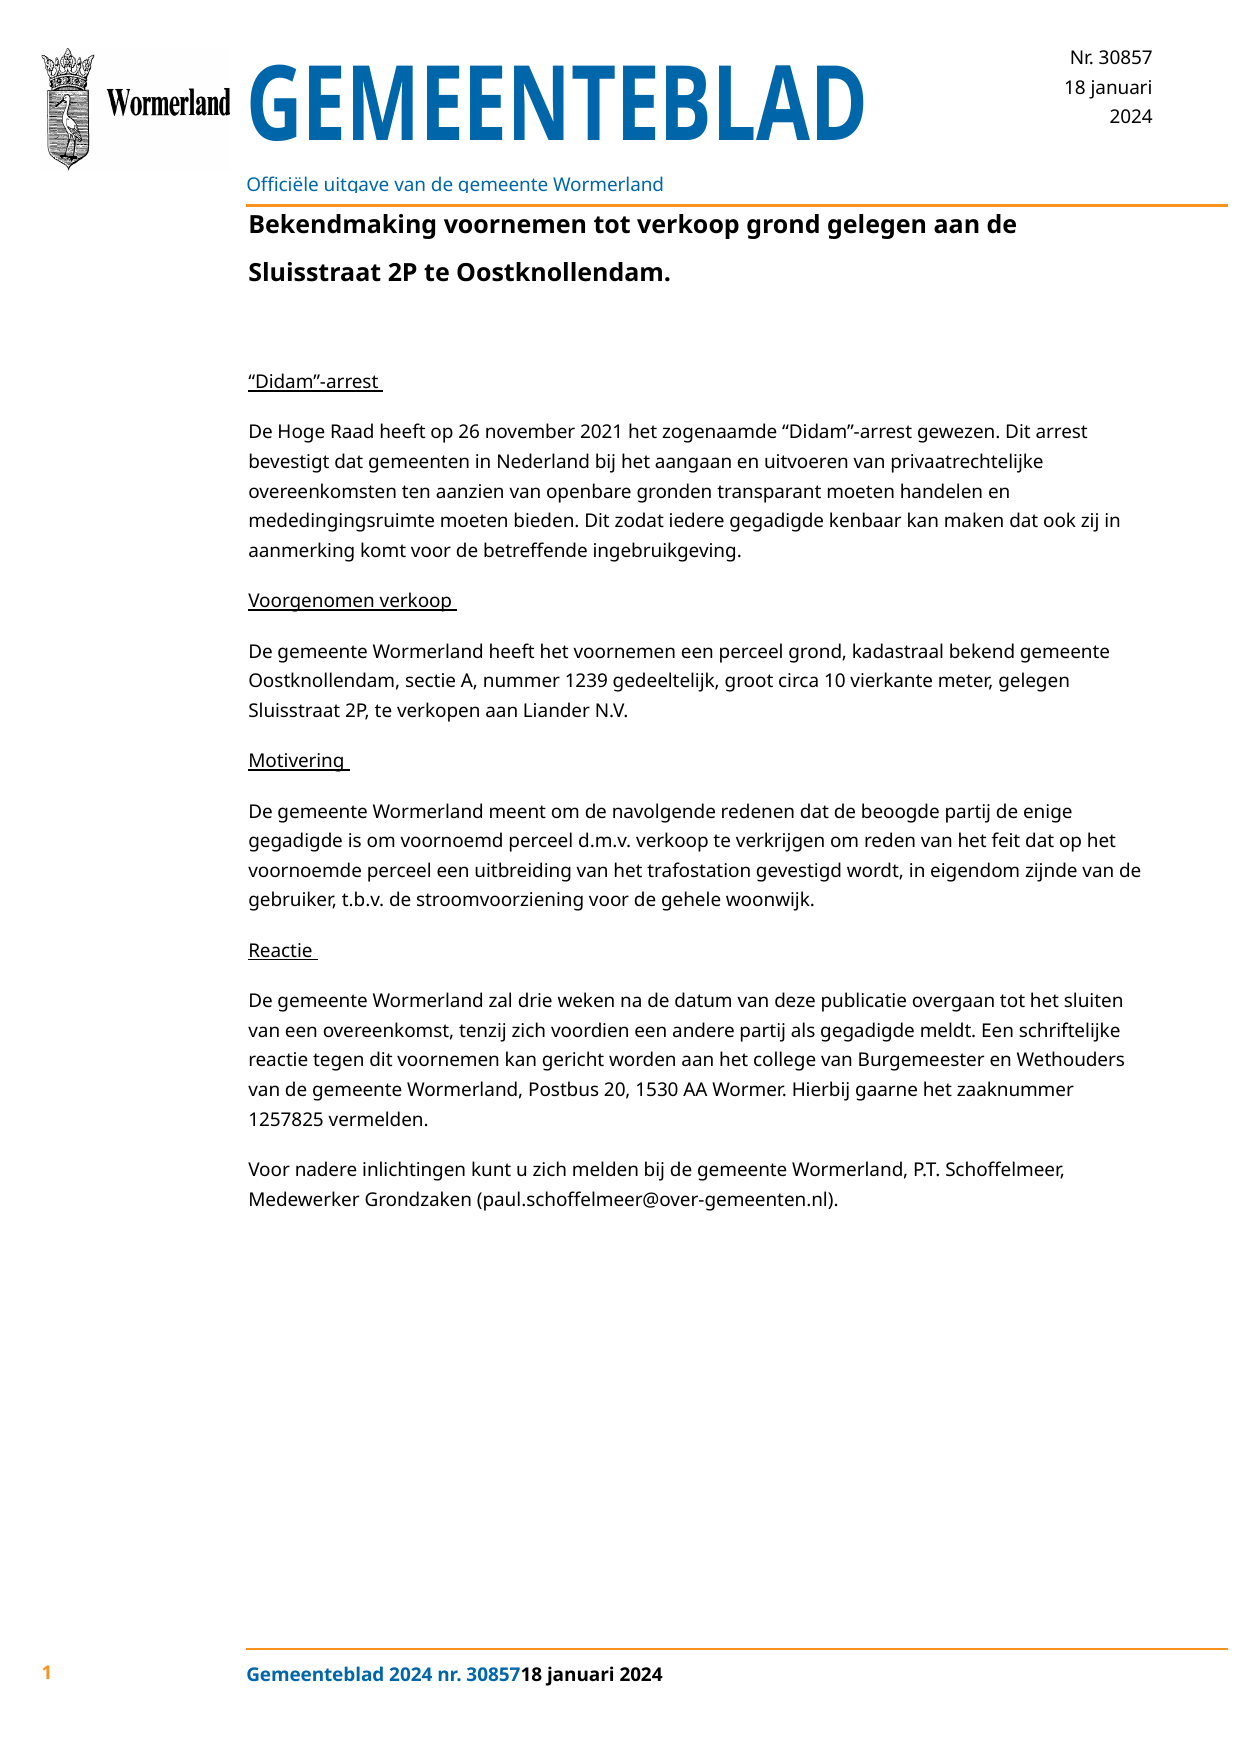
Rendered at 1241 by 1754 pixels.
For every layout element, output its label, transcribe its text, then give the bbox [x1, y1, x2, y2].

text “Didam”-arrest [248, 368, 1152, 394]
text De gemeente Wormerland zal drie weken na de datum van deze publicatie overgaan tot het sluiten van een overeenkomst, tenzij zich voordien een andere partij als gegadigde meldt. Een schriftelijke reactie tegen dit voornemen kan gericht worden aan het college van Burgemeester en Wethouders van de gemeente Wormerland, Postbus 20, 1530 AA Wormer. Hierbij gaarne het zaaknummer 1257825 vermelden. [248, 987, 1152, 1132]
text Motivering [248, 747, 1152, 773]
text De Hoge Raad heeft op 26 november 2021 het zogenaamde “Didam”-arrest gewezen. Dit arrest bevestigt dat gemeenten in Nederland bij het aangaan en uitvoeren van privaatrechtelijke overeenkomsten ten aanzien van openbare gronden transparant moeten handelen en mededingingsruimte moeten bieden. Dit zodat iedere gegadigde kenbaar kan maken dat ook zij in aanmerking komt voor de betreffende ingebruikgeving. [248, 419, 1152, 563]
text Voor nadere inlichtingen kunt u zich melden bij de gemeente Wormerland, P.T. Schoffelmeer, Medewerker Grondzaken (paul.schoffelmeer@over-gemeenten.nl). [248, 1156, 1152, 1212]
text Voorgenomen verkoop [248, 587, 1152, 613]
text De gemeente Wormerland meent om de navolgende redenen dat de beoogde partij de enige gegadigde is om voornoemd perceel d.m.v. verkoop te verkrijgen om reden van het feit dat op het voornoemde perceel een uitbreiding van het trafostation gevestigd wordt, in eigendom zijnde van de gebruiker, t.b.v. de stroomvoorziening voor de gehele woonwijk. [248, 798, 1152, 912]
text Reactie [248, 937, 1152, 963]
text Bekendmaking voornemen tot verkoop grond gelegen aan de Sluisstraat 2P te Oostknollendam. [248, 207, 1152, 288]
text De gemeente Wormerland heeft het voornemen een perceel grond, kadastraal bekend gemeente Oostknollendam, sectie A, nummer 1239 gedeeltelijk, groot circa 10 vierkante meter, gelegen Sluisstraat 2P, te verkopen aan Liander N.V. [248, 638, 1152, 723]
picture [41, 47, 231, 172]
